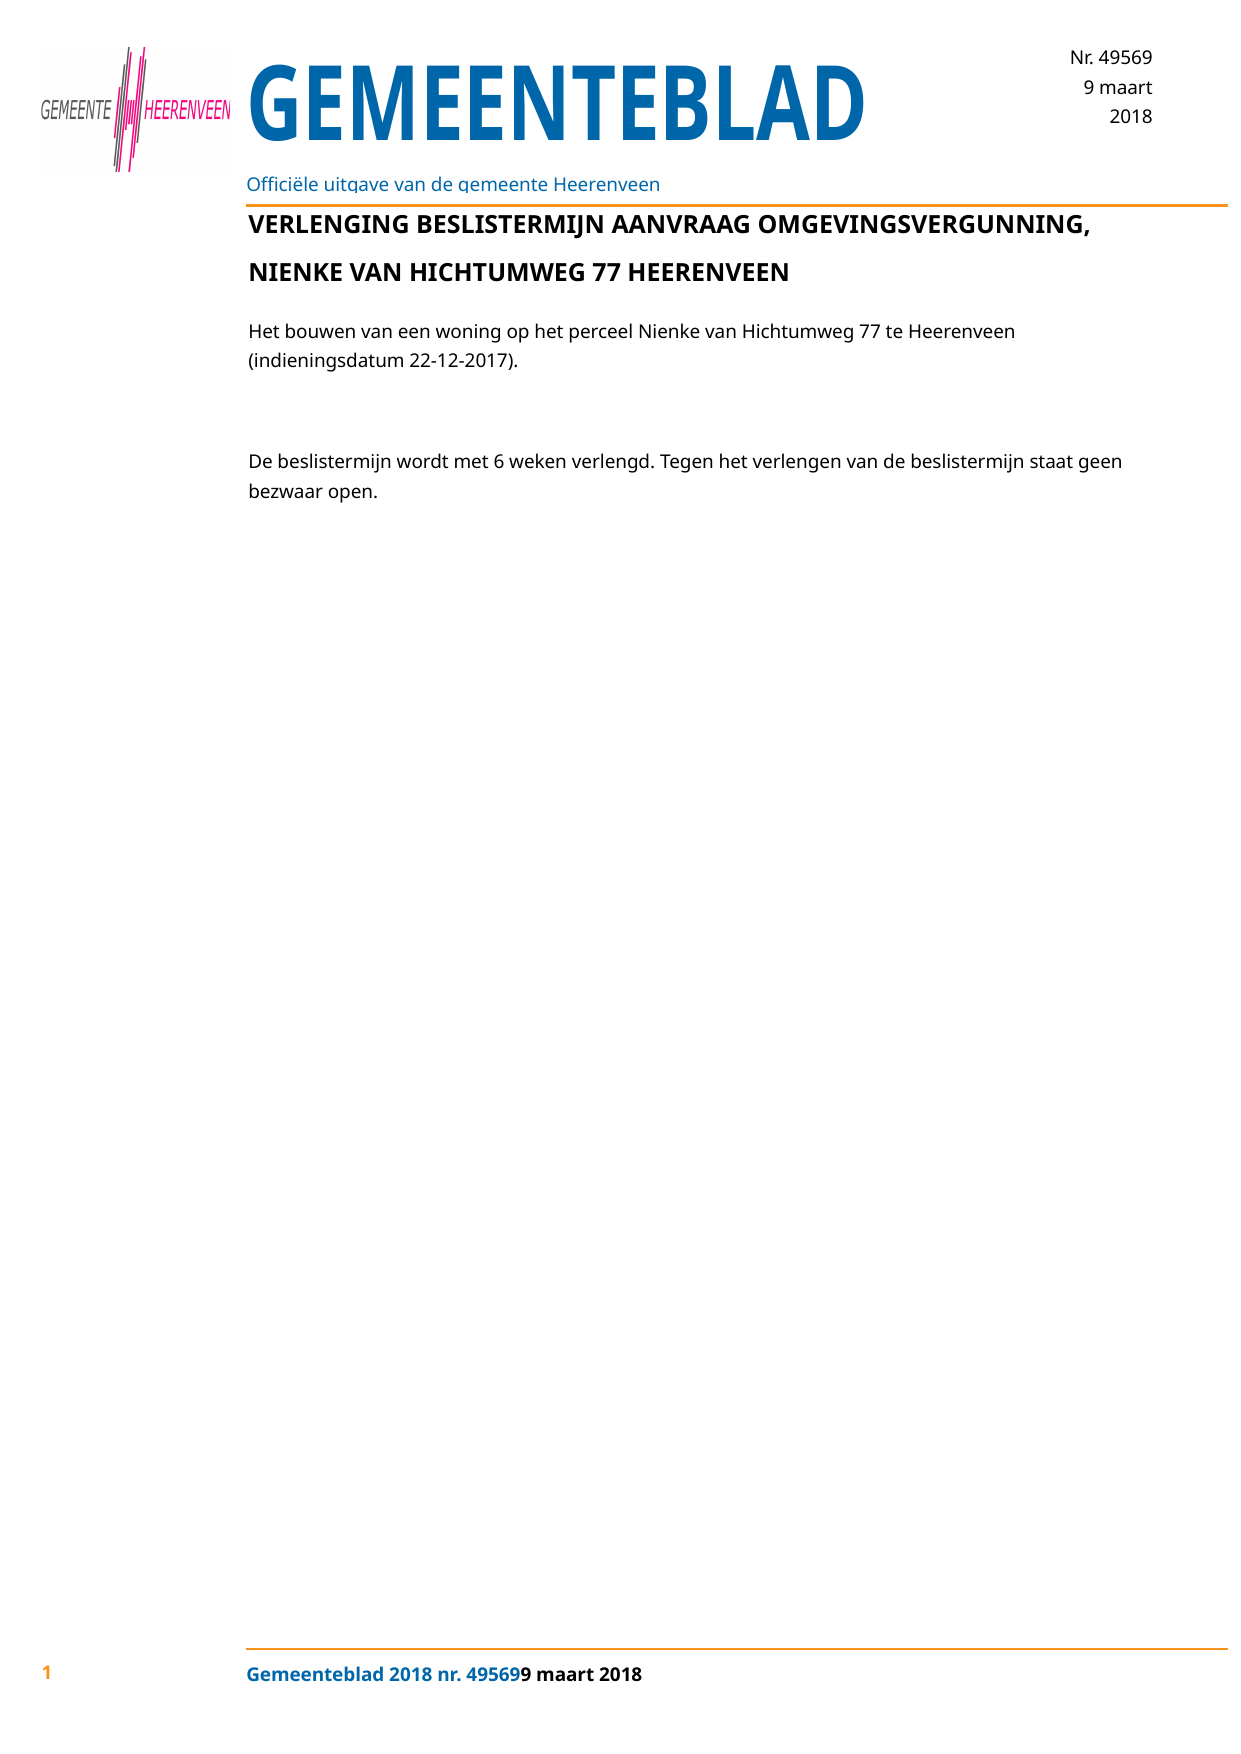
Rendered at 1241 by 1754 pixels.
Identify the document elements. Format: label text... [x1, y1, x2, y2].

text De beslistermijn wordt met 6 weken verlengd. Tegen het verlengen van de beslistermijn staat geen bezwaar open. [248, 448, 1152, 504]
picture [41, 47, 231, 172]
text VERLENGING BESLISTERMIJN AANVRAAG OMGEVINGSVERGUNNING, NIENKE VAN HICHTUMWEG 77 HEERENVEEN [248, 207, 1152, 288]
text Het bouwen van een woning op het perceel Nienke van Hichtumweg 77 te Heerenveen (indieningsdatum 22-12-2017). [248, 318, 1152, 373]
